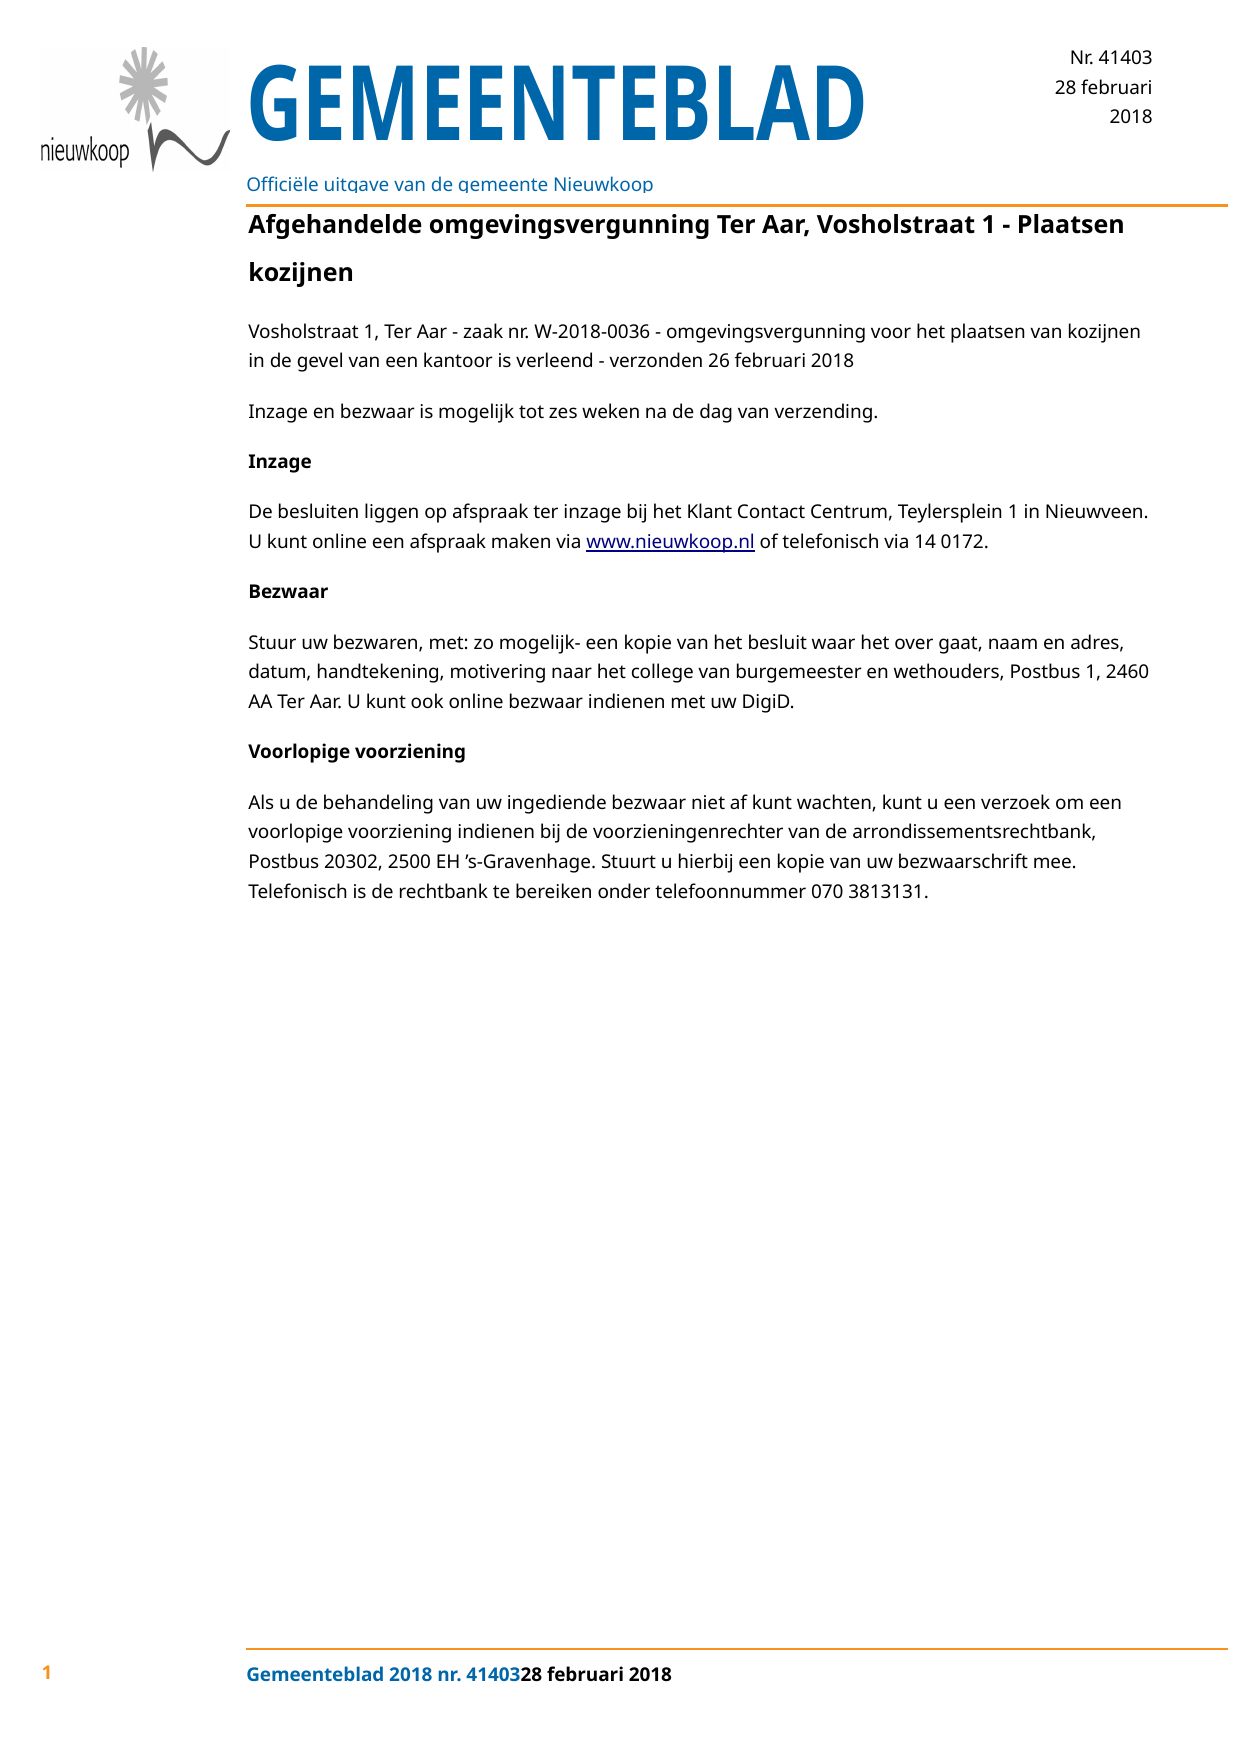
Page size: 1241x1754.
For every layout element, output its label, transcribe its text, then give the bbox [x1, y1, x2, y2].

text Vosholstraat 1, Ter Aar - zaak nr. W-2018-0036 - omgevingsvergunning voor het plaatsen van kozijnen in de gevel van een kantoor is verleend - verzonden 26 februari 2018 [248, 318, 1152, 373]
text Stuur uw bezwaren, met: zo mogelijk- een kopie van het besluit waar het over gaat, naam en adres, datum, handtekening, motivering naar het college van burgemeester en wethouders, Postbus 1, 2460 AA Ter Aar. U kunt ook online bezwaar indienen met uw DigiD. [248, 629, 1152, 714]
text Als u de behandeling van uw ingediende bezwaar niet af kunt wachten, kunt u een verzoek om een voorlopige voorziening indienen bij de voorzieningenrechter van de arrondissementsrechtbank, Postbus 20302, 2500 EH ’s-Gravenhage. Stuurt u hierbij een kopie van uw bezwaarschrift mee. Telefonisch is de rechtbank te bereiken onder telefoonnummer 070 3813131. [248, 789, 1152, 904]
text De besluiten liggen op afspraak ter inzage bij het Klant Contact Centrum, Teylersplein 1 in Nieuwveen. U kunt online een afspraak maken via www.nieuwkoop.nl of telefonisch via 14 0172. [248, 499, 1152, 554]
picture [41, 47, 231, 172]
text Bezwaar [248, 579, 1152, 604]
text Inzage en bezwaar is mogelijk tot zes weken na de dag van verzending. [248, 398, 1152, 424]
text Inzage [248, 448, 1152, 474]
text Afgehandelde omgevingsvergunning Ter Aar, Vosholstraat 1 - Plaatsen kozijnen [248, 207, 1152, 288]
text Voorlopige voorziening [248, 739, 1152, 764]
